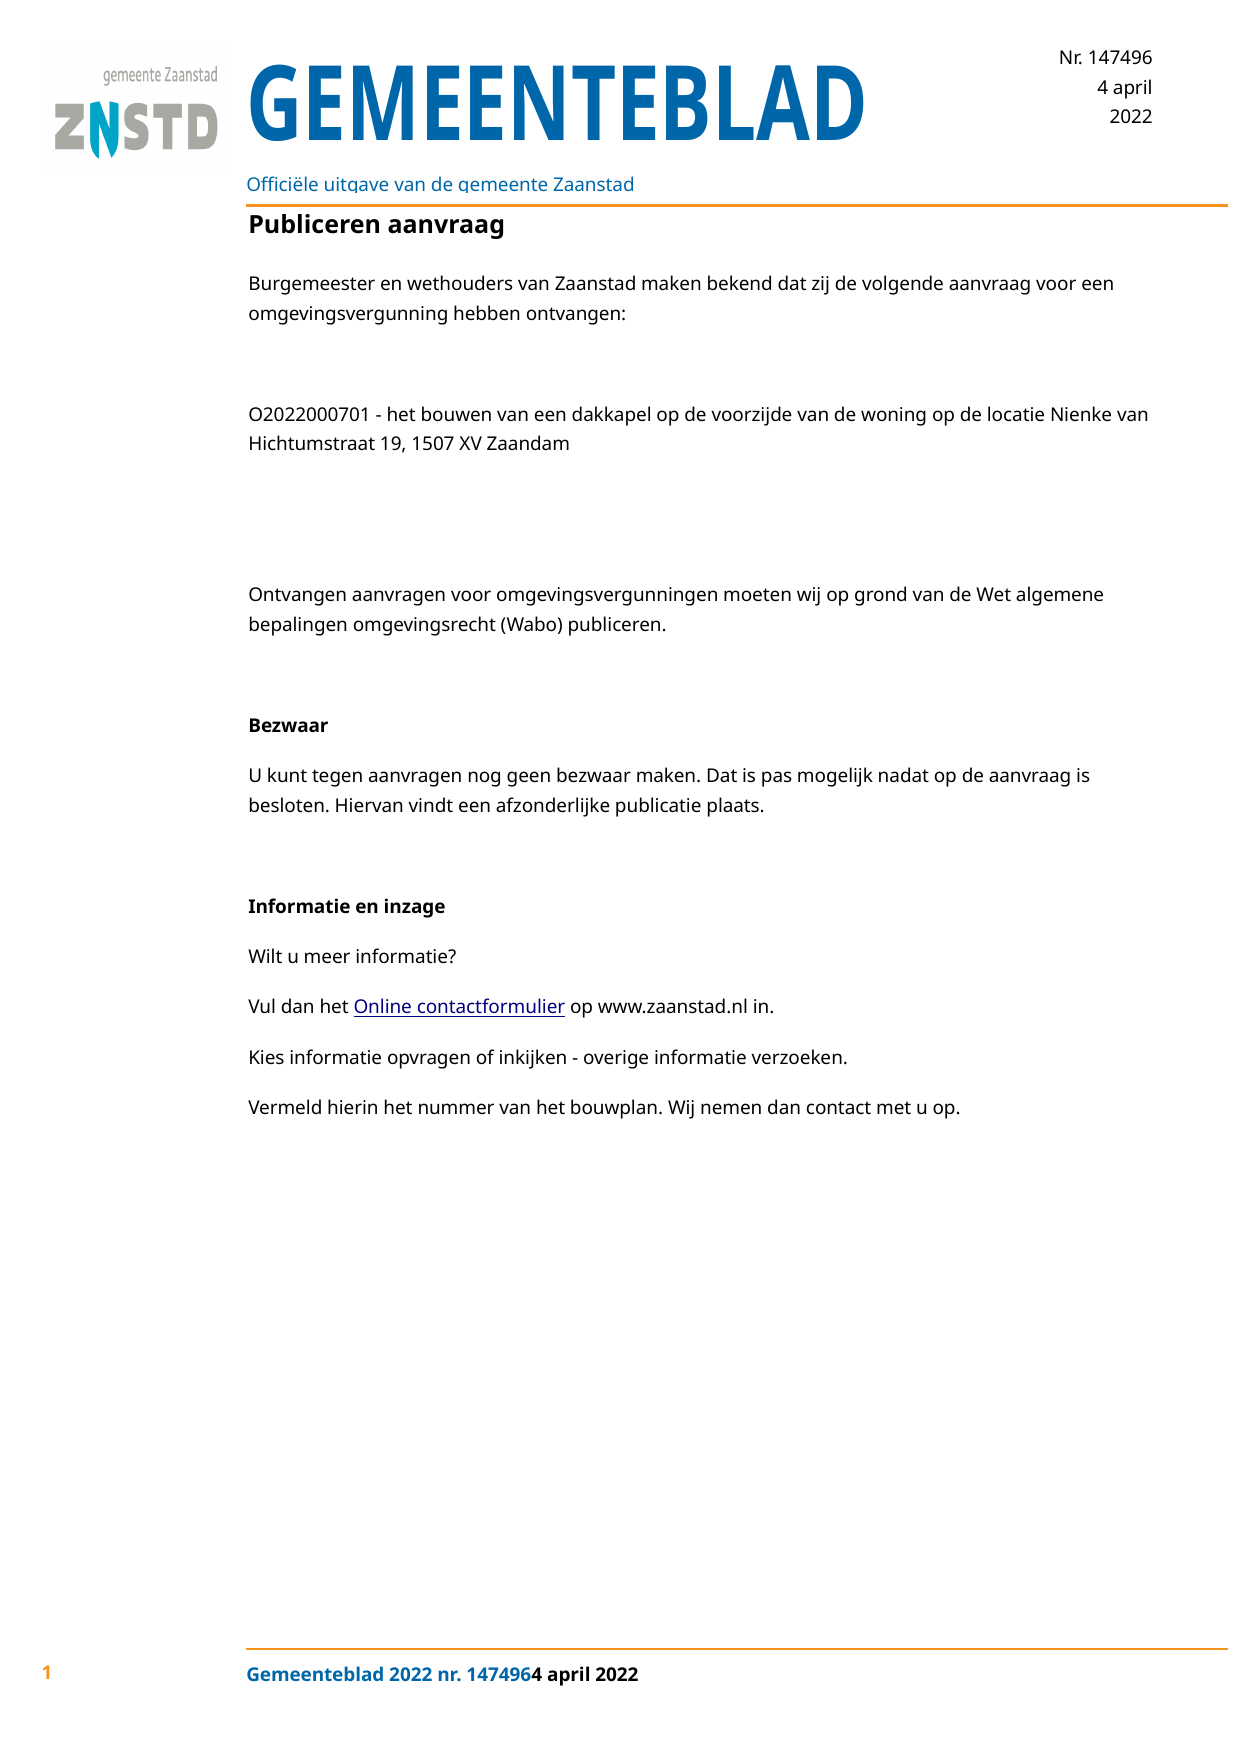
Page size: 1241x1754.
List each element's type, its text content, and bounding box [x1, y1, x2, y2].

text Vul dan het Online contactformulier op www.zaanstad.nl in. [248, 994, 1152, 1019]
text Publiceren aanvraag [248, 207, 1152, 241]
text Ontvangen aanvragen voor omgevingsvergunningen moeten wij op grond van de Wet algemene bepalingen omgevingsrecht (Wabo) publiceren. [248, 582, 1152, 637]
text Kies informatie opvragen of inkijken - overige informatie verzoeken. [248, 1044, 1152, 1070]
text Informatie en inzage [248, 893, 1152, 918]
text U kunt tegen aanvragen nog geen bezwaar maken. Dat is pas mogelijk nadat op de aanvraag is besloten. Hiervan vindt een afzonderlijke publicatie plaats. [248, 762, 1152, 818]
picture [41, 47, 231, 172]
text O2022000701 - het bouwen van een dakkapel op de voorzijde van de woning op de locatie Nienke van Hichtumstraat 19, 1507 XV Zaandam [248, 401, 1152, 456]
text Wilt u meer informatie? [248, 943, 1152, 969]
text Burgemeester en wethouders van Zaanstad maken bekend dat zij de volgende aanvraag voor een omgevingsvergunning hebben ontvangen: [248, 270, 1152, 326]
text Bezwaar [248, 712, 1152, 738]
text Vermeld hierin het nummer van het bouwplan. Wij nemen dan contact met u op. [248, 1094, 1152, 1120]
